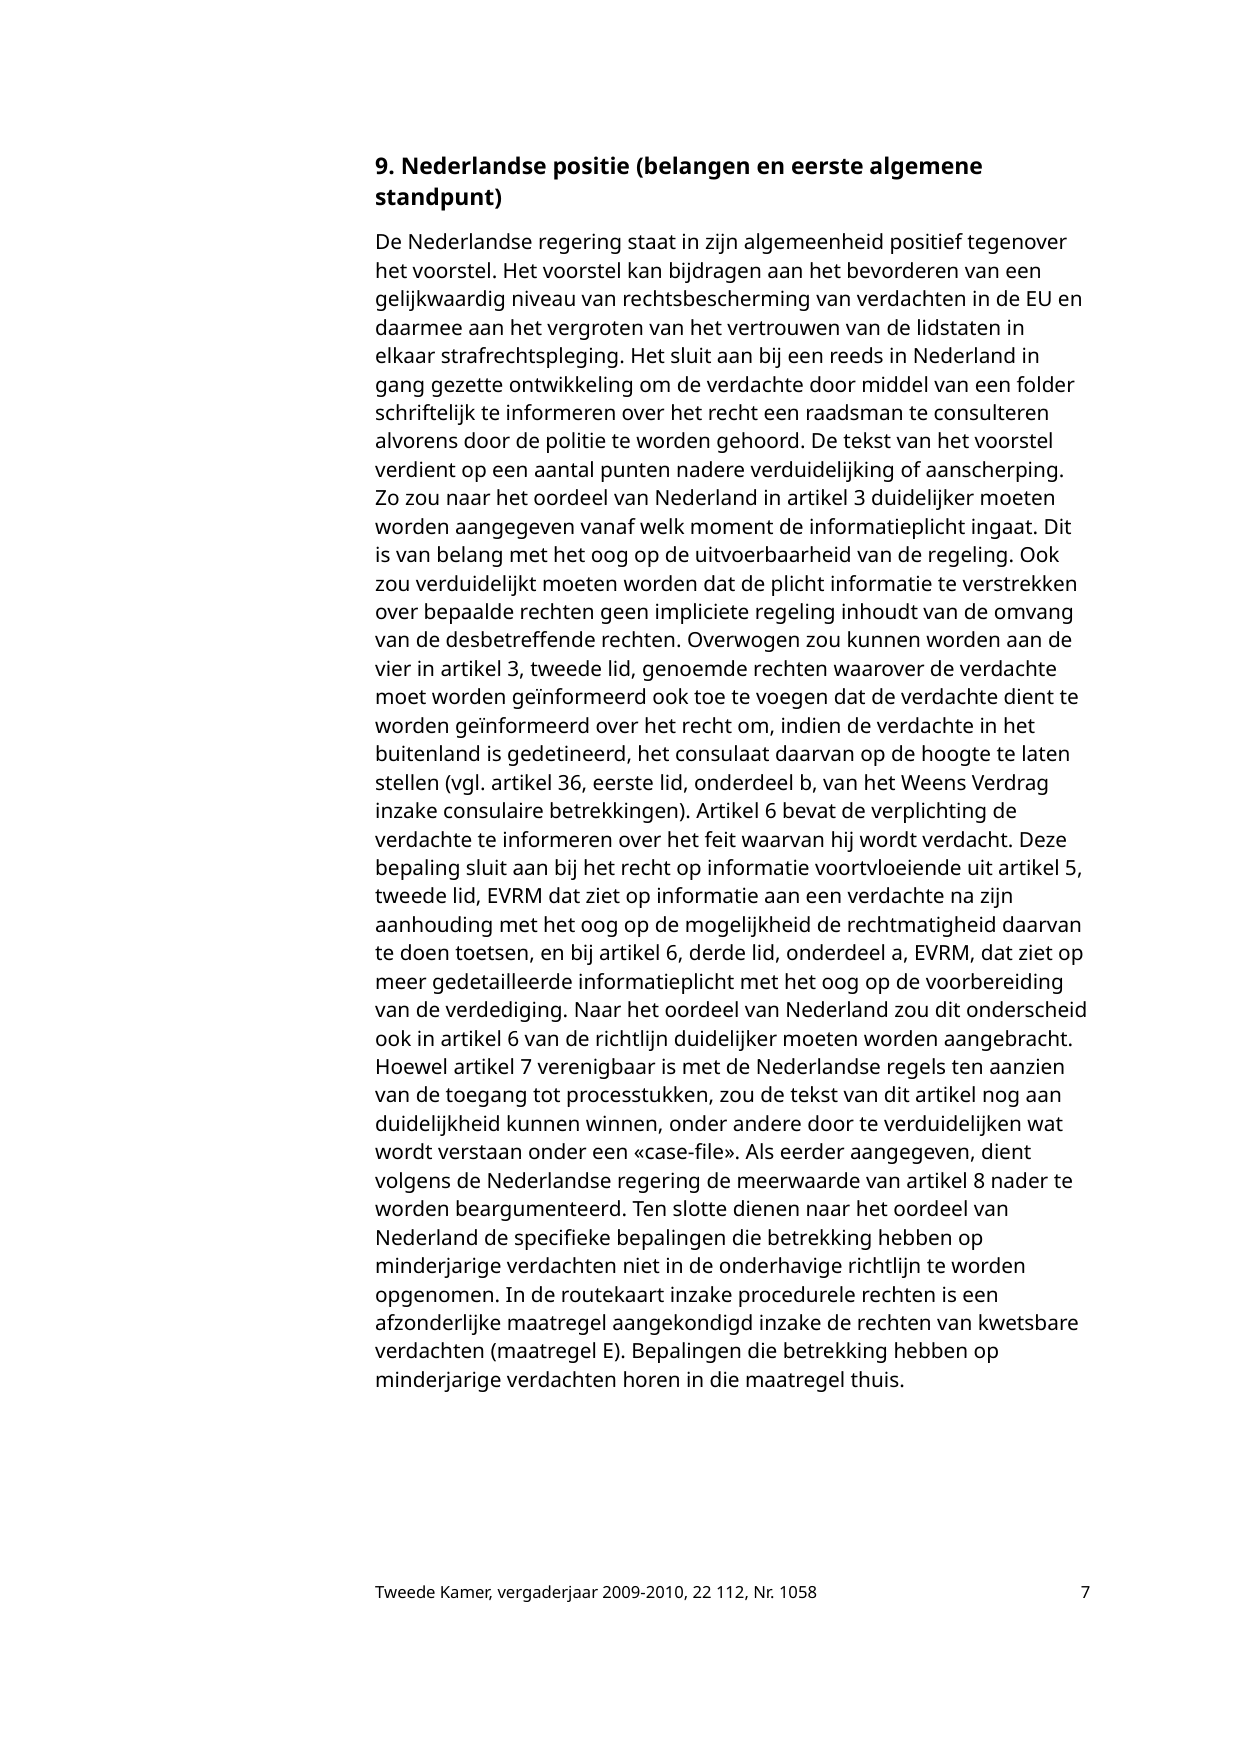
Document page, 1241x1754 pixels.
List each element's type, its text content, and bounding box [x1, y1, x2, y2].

text De Nederlandse regering staat in zijn algemeenheid positief tegenover het voorstel. Het voorstel kan bijdragen aan het bevorderen van een gelijkwaardig niveau van rechtsbescherming van verdachten in de EU en daarmee aan het vergroten van het vertrouwen van de lidstaten in elkaar strafrechtspleging. Het sluit aan bij een reeds in Nederland in gang gezette ontwikkeling om de verdachte door middel van een folder schriftelijk te informeren over het recht een raadsman te consulteren alvorens door de politie te worden gehoord. De tekst van het voorstel verdient op een aantal punten nadere verduidelijking of aanscherping. Zo zou naar het oordeel van Nederland in artikel 3 duidelijker moeten worden aangegeven vanaf welk moment de informatieplicht ingaat. Dit is van belang met het oog op de uitvoerbaarheid van de regeling. Ook zou verduidelijkt moeten worden dat de plicht informatie te verstrekken over bepaalde rechten geen impliciete regeling inhoudt van de omvang van de desbetreffende rechten. Overwogen zou kunnen worden aan de vier in artikel 3, tweede lid, genoemde rechten waarover de verdachte moet worden geïnformeerd ook toe te voegen dat de verdachte dient te worden geïnformeerd over het recht om, indien de verdachte in het buitenland is gedetineerd, het consulaat daarvan op de hoogte te laten stellen (vgl. artikel 36, eerste lid, onderdeel b, van het Weens Verdrag inzake consulaire betrekkingen). Artikel 6 bevat de verplichting de verdachte te informeren over het feit waarvan hij wordt verdacht. Deze bepaling sluit aan bij het recht op informatie voortvloeiende uit artikel 5, tweede lid, EVRM dat ziet op informatie aan een verdachte na zijn aanhouding met het oog op de mogelijkheid de rechtmatigheid daarvan te doen toetsen, en bij artikel 6, derde lid, onderdeel a, EVRM, dat ziet op meer gedetailleerde informatieplicht met het oog op de voorbereiding van de verdediging. Naar het oordeel van Nederland zou dit onderscheid ook in artikel 6 van de richtlijn duidelijker moeten worden aangebracht. Hoewel artikel 7 verenigbaar is met de Nederlandse regels ten aanzien van de toegang tot processtukken, zou de tekst van dit artikel nog aan duidelijkheid kunnen winnen, onder andere door te verduidelijken wat wordt verstaan onder een «case-file». Als eerder aangegeven, dient volgens de Nederlandse regering de meerwaarde van artikel 8 nader te worden beargumenteerd. Ten slotte dienen naar het oordeel van Nederland de specifieke bepalingen die betrekking hebben op minderjarige verdachten niet in de onderhavige richtlijn te worden opgenomen. In de routekaart inzake procedurele rechten is een afzonderlijke maatregel aangekondigd inzake de rechten van kwetsbare verdachten (maatregel E). Bepalingen die betrekking hebben op minderjarige verdachten horen in die maatregel thuis. [375, 227, 1090, 1393]
subtitle 9. Nederlandse positie (belangen en eerste algemene standpunt) [375, 150, 1090, 212]
